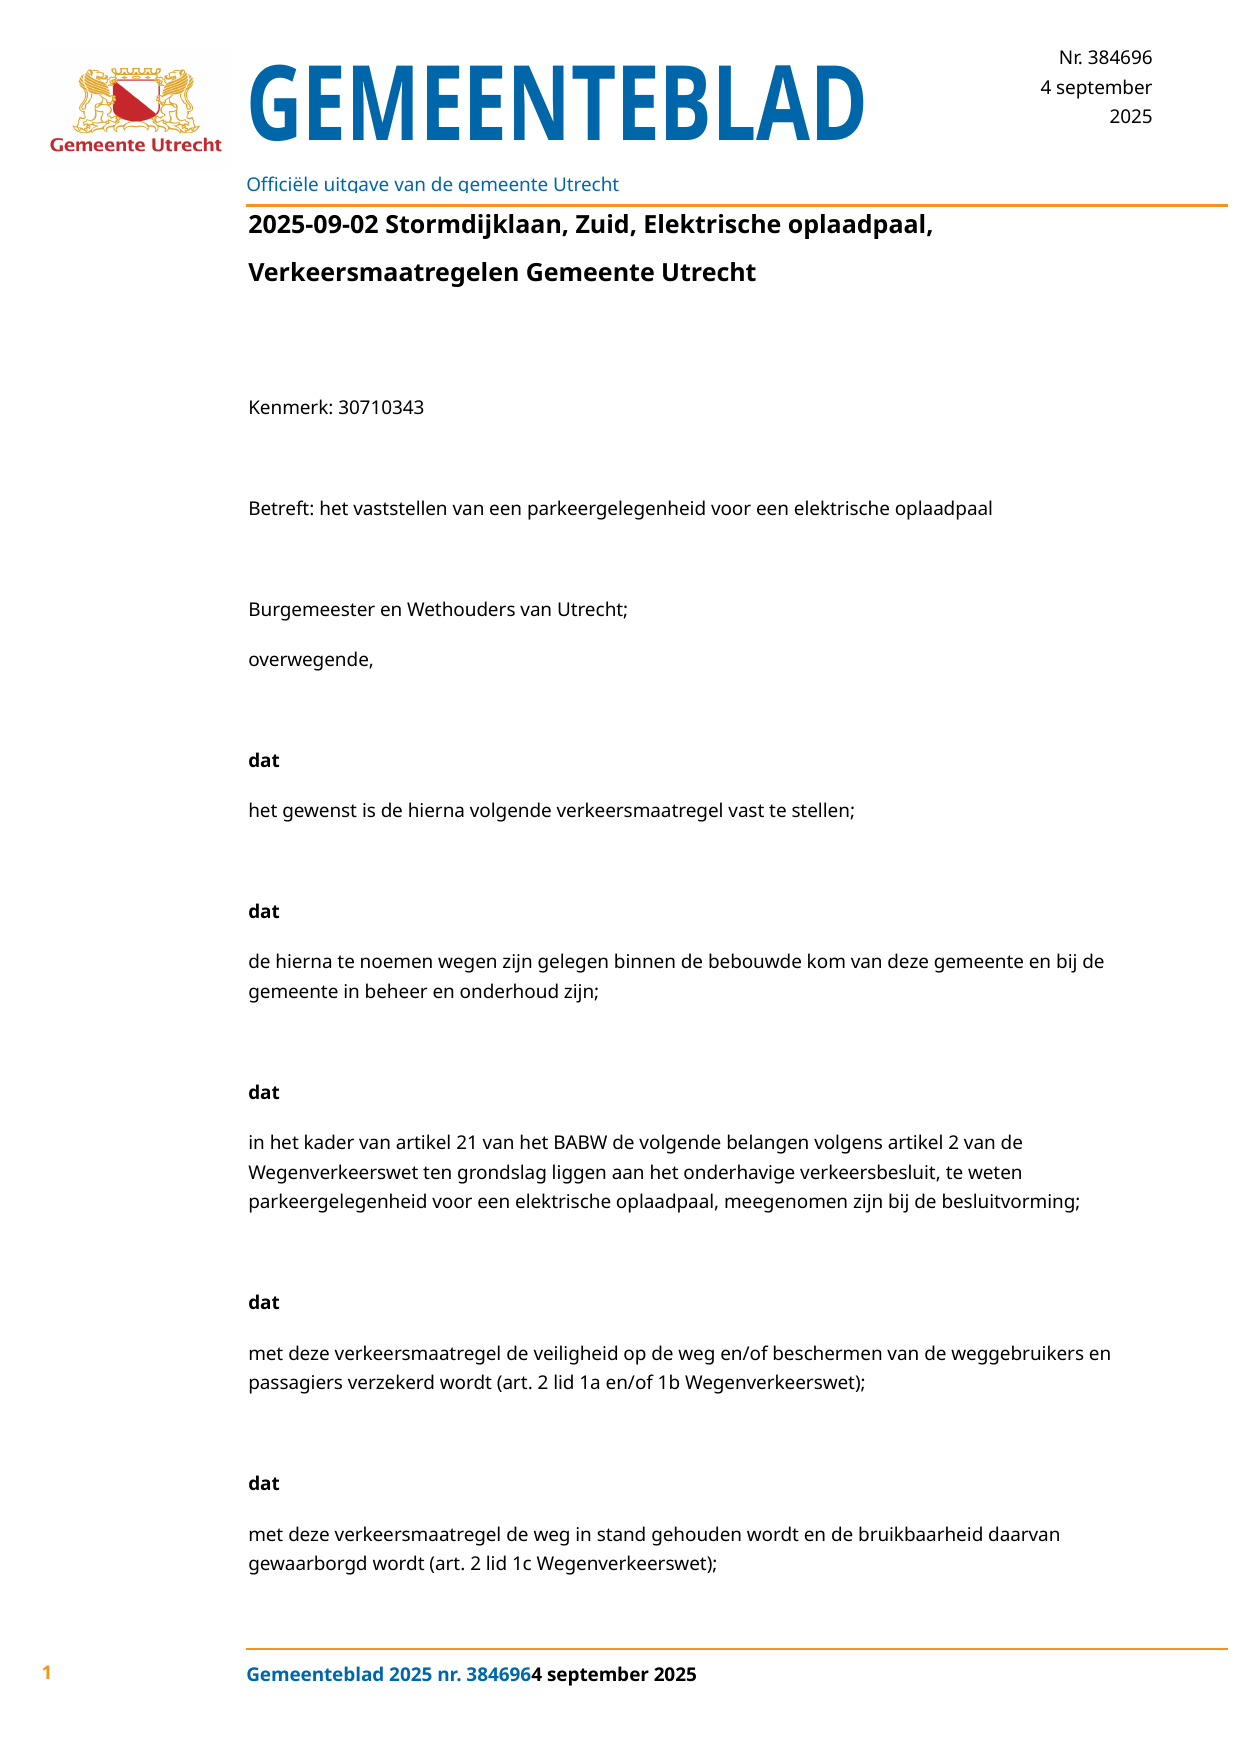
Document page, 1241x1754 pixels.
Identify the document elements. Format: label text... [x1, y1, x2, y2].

text de hierna te noemen wegen zijn gelegen binnen de bebouwde kom van deze gemeente en bij de gemeente in beheer en onderhoud zijn; [248, 949, 1152, 1004]
picture [41, 47, 231, 172]
text met deze verkeersmaatregel de weg in stand gehouden wordt en de bruikbaarheid daarvan gewaarborgd wordt (art. 2 lid 1c Wegenverkeerswet); [248, 1521, 1152, 1576]
text dat [248, 1470, 1152, 1496]
text dat [248, 898, 1152, 924]
text Burgemeester en Wethouders van Utrecht; [248, 596, 1152, 621]
text dat [248, 1289, 1152, 1315]
text het gewenst is de hierna volgende verkeersmaatregel vast te stellen; [248, 797, 1152, 823]
text dat [248, 1079, 1152, 1105]
text in het kader van artikel 21 van het BABW de volgende belangen volgens artikel 2 van de Wegenverkeerswet ten grondslag liggen aan het onderhavige verkeersbesluit, te weten parkeergelegenheid voor een elektrische oplaadpaal, meegenomen zijn bij de besluitvorming; [248, 1129, 1152, 1214]
text Kenmerk: 30710343 [248, 394, 1152, 420]
text Betreft: het vaststellen van een parkeergelegenheid voor een elektrische oplaadpaal [248, 495, 1152, 521]
text dat [248, 747, 1152, 773]
text 2025-09-02 Stormdijklaan, Zuid, Elektrische oplaadpaal, Verkeersmaatregelen Gemeente Utrecht [248, 207, 1152, 288]
text met deze verkeersmaatregel de veiligheid op de weg en/of beschermen van de weggebruikers en passagiers verzekerd wordt (art. 2 lid 1a en/of 1b Wegenverkeerswet); [248, 1340, 1152, 1395]
text overwegende, [248, 646, 1152, 672]
